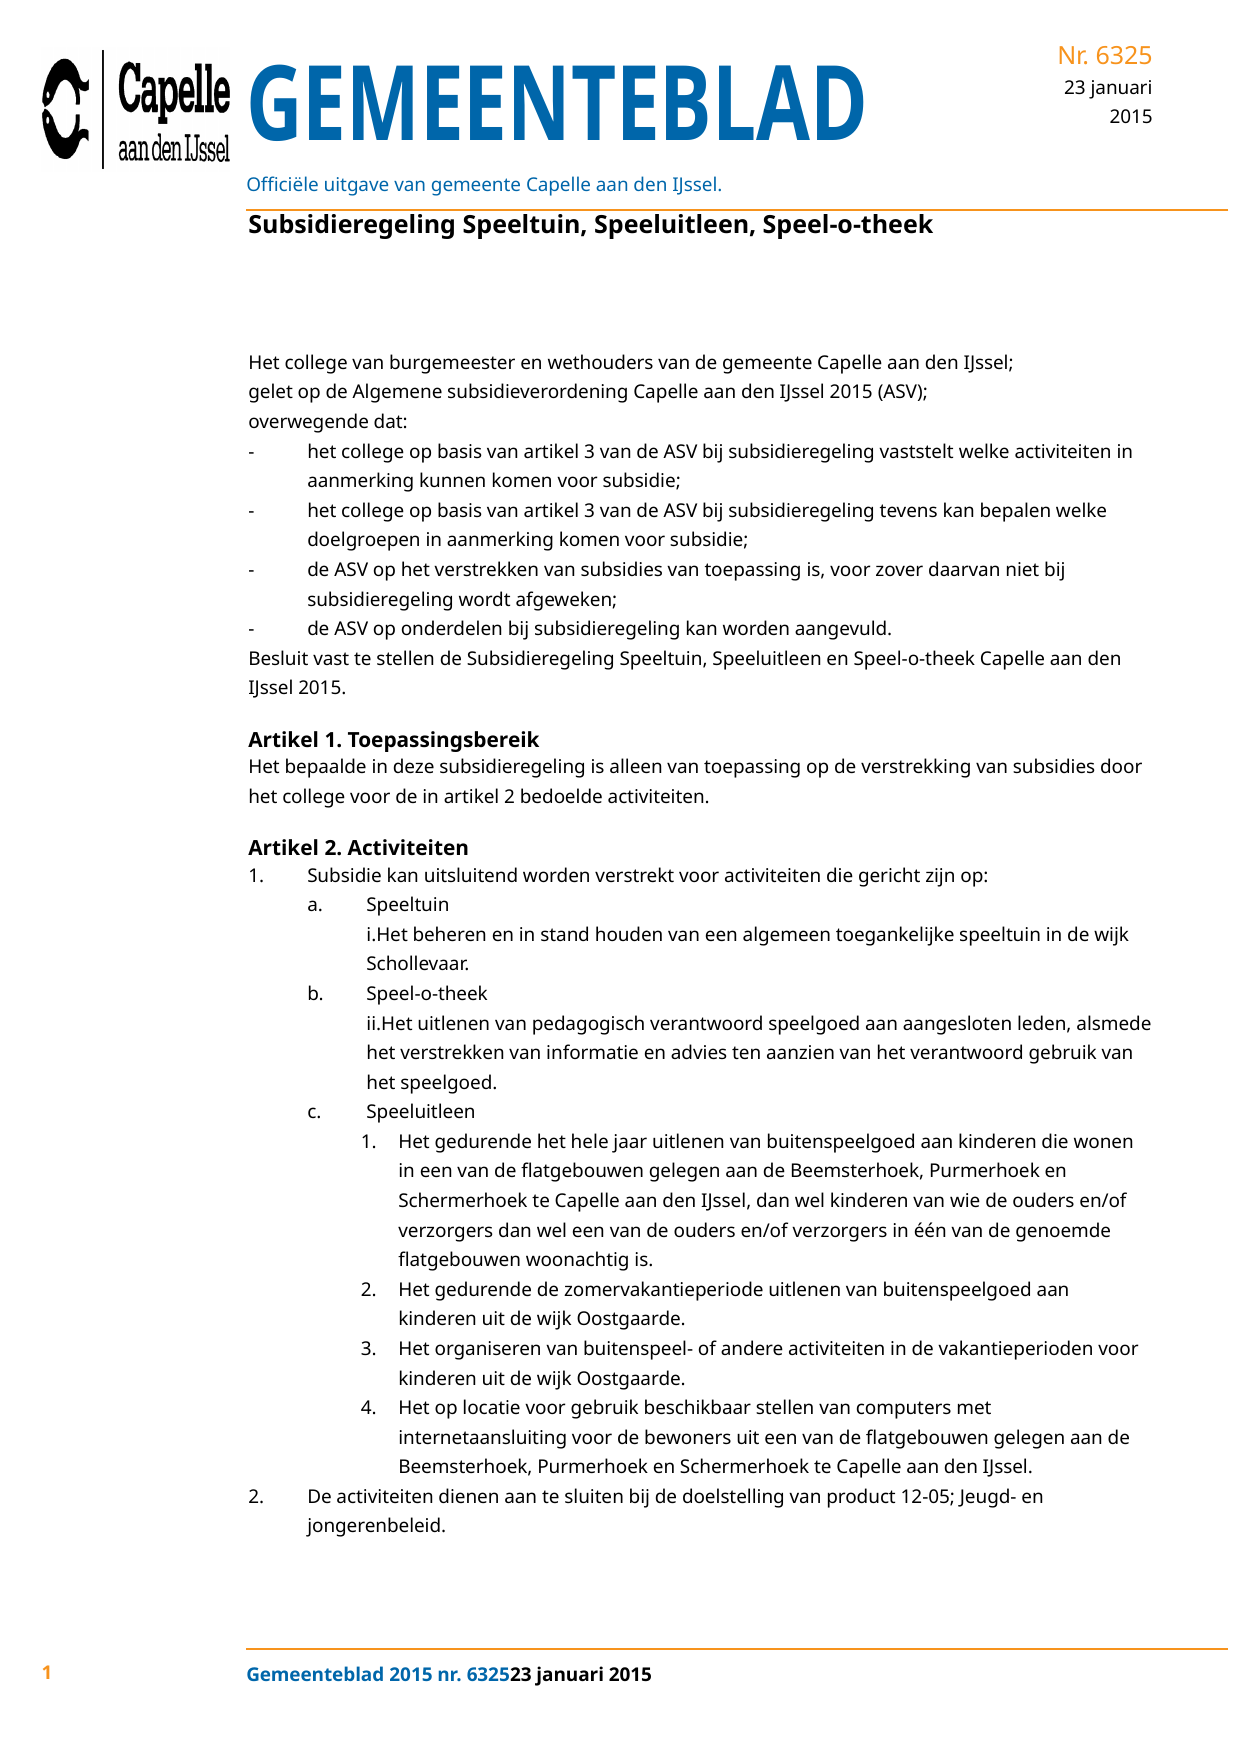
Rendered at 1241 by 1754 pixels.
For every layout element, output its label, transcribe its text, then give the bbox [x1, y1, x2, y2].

list Het organiseren van buitenspeel- of andere activiteiten in de vakantieperioden voor kinderen uit de wijk Oostgaarde. [361, 1335, 1152, 1391]
list De activiteiten dienen aan te sluiten bij de doelstelling van product 12-05; Jeugd- en jongerenbeleid. [248, 1483, 1152, 1538]
text gelet op de Algemene subsidieverordening Capelle aan den IJssel 2015 (ASV); [248, 379, 1152, 404]
text overwegende dat: [248, 408, 1152, 434]
list de ASV op het verstrekken van subsidies van toepassing is, voor zover daarvan niet bij subsidieregeling wordt afgeweken; [248, 556, 1152, 612]
list Speeluitleen [307, 1098, 1152, 1124]
text Het bepaalde in deze subsidieregeling is alleen van toepassing op de verstrekking van subsidies door het college voor de in artikel 2 bedoelde activiteiten. [248, 753, 1152, 809]
list Het op locatie voor gebruik beschikbaar stellen van computers met internetaansluiting voor de bewoners uit een van de flatgebouwen gelegen aan de Beemsterhoek, Purmerhoek en Schermerhoek te Capelle aan den IJssel. [361, 1394, 1152, 1479]
text Artikel 2. Activiteiten [248, 833, 1152, 862]
list Subsidie kan uitsluitend worden verstrekt voor activiteiten die gericht zijn op: [248, 862, 1152, 888]
list Speeltuin [307, 891, 1152, 917]
list de ASV op onderdelen bij subsidieregeling kan worden aangevuld. [248, 615, 1152, 641]
text Subsidieregeling Speeltuin, Speeluitleen, Speel-o-theek [248, 211, 1152, 241]
list Het gedurende de zomervakantieperiode uitlenen van buitenspeelgoed aan kinderen uit de wijk Oostgaarde. [361, 1276, 1152, 1331]
list ii.Het uitlenen van pedagogisch verantwoord speelgoed aan aangesloten leden, alsmede het verstrekken van informatie en advies ten aanzien van het verantwoord gebruik van het speelgoed. [307, 1010, 1152, 1095]
text Het college van burgemeester en wethouders van de gemeente Capelle aan den IJssel; [248, 349, 1152, 375]
list i.Het beheren en in stand houden van een algemeen toegankelijke speeltuin in de wijk Schollevaar. [307, 921, 1152, 976]
list Speel-o-theek [307, 980, 1152, 1006]
text Besluit vast te stellen de Subsidieregeling Speeltuin, Speeluitleen en Speel-o-theek Capelle aan den IJssel 2015. [248, 645, 1152, 700]
list het college op basis van artikel 3 van de ASV bij subsidieregeling vaststelt welke activiteiten in aanmerking kunnen komen voor subsidie; [248, 438, 1152, 493]
picture [41, 47, 231, 172]
list Het gedurende het hele jaar uitlenen van buitenspeelgoed aan kinderen die wonen in een van de flatgebouwen gelegen aan de Beemsterhoek, Purmerhoek en Schermerhoek te Capelle aan den IJssel, dan wel kinderen van wie de ouders en/of verzorgers dan wel een van de ouders en/of verzorgers in één van de genoemde flatgebouwen woonachtig is. [361, 1128, 1152, 1272]
text Artikel 1. Toepassingsbereik [248, 725, 1152, 753]
list het college op basis van artikel 3 van de ASV bij subsidieregeling tevens kan bepalen welke doelgroepen in aanmerking komen voor subsidie; [248, 497, 1152, 552]
